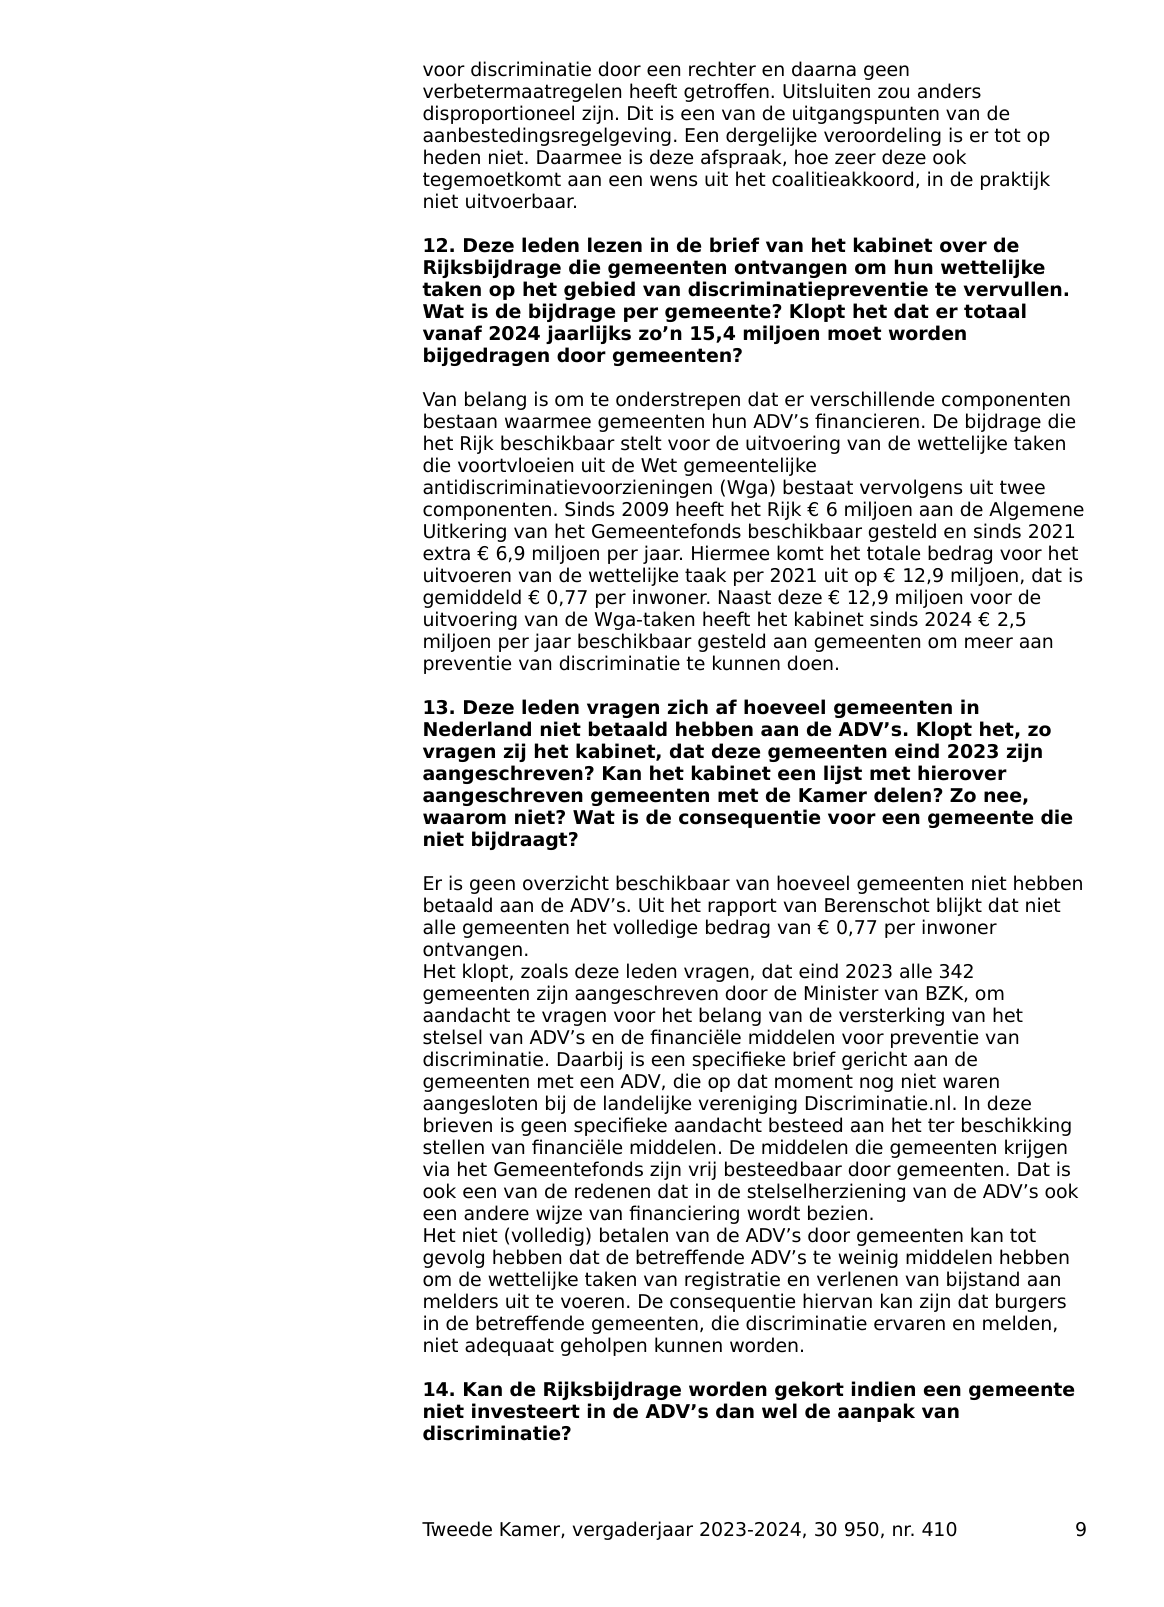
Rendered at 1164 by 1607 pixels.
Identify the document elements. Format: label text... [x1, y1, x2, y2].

text 14. Kan de Rijksbijdrage worden gekort indien een gemeente niet investeert in de ADV’s dan wel de aanpak van discriminatie? [422, 1379, 1087, 1445]
text Van belang is om te onderstrepen dat er verschillende componenten bestaan waarmee gemeenten hun ADV’s financieren. De bijdrage die het Rijk beschikbaar stelt voor de uitvoering van de wettelijke taken die voortvloeien uit de Wet gemeentelijke antidiscriminatievoorzieningen (Wga) bestaat vervolgens uit twee componenten. Sinds 2009 heeft het Rijk € 6 miljoen aan de Algemene Uitkering van het Gemeentefonds beschikbaar gesteld en sinds 2021 extra € 6,9 miljoen per jaar. Hiermee komt het totale bedrag voor het uitvoeren van de wettelijke taak per 2021 uit op € 12,9 miljoen, dat is gemiddeld € 0,77 per inwoner. Naast deze € 12,9 miljoen voor de uitvoering van de Wga-taken heeft het kabinet sinds 2024 € 2,5 miljoen per jaar beschikbaar gesteld aan gemeenten om meer aan preventie van discriminatie te kunnen doen. [422, 389, 1087, 675]
text Er is geen overzicht beschikbaar van hoeveel gemeenten niet hebben betaald aan de ADV’s. Uit het rapport van Berenschot blijkt dat niet alle gemeenten het volledige bedrag van € 0,77 per inwoner ontvangen. [422, 873, 1087, 961]
text Het klopt, zoals deze leden vragen, dat eind 2023 alle 342 gemeenten zijn aangeschreven door de Minister van BZK, om aandacht te vragen voor het belang van de versterking van het stelsel van ADV’s en de financiële middelen voor preventie van discriminatie. Daarbij is een specifieke brief gericht aan de gemeenten met een ADV, die op dat moment nog niet waren aangesloten bij de landelijke vereniging Discriminatie.nl. In deze brieven is geen specifieke aandacht besteed aan het ter beschikking stellen van financiële middelen. De middelen die gemeenten krijgen via het Gemeentefonds zijn vrij besteedbaar door gemeenten. Dat is ook een van de redenen dat in de stelselherziening van de ADV’s ook een andere wijze van financiering wordt bezien. [422, 961, 1087, 1225]
text voor discriminatie door een rechter en daarna geen verbetermaatregelen heeft getroffen. Uitsluiten zou anders disproportioneel zijn. Dit is een van de uitgangspunten van de aanbestedingsregelgeving. Een dergelijke veroordeling is er tot op heden niet. Daarmee is deze afspraak, hoe zeer deze ook tegemoetkomt aan een wens uit het coalitieakkoord, in de praktijk niet uitvoerbaar. [422, 59, 1087, 213]
text Het niet (volledig) betalen van de ADV’s door gemeenten kan tot gevolg hebben dat de betreffende ADV’s te weinig middelen hebben om de wettelijke taken van registratie en verlenen van bijstand aan melders uit te voeren. De consequentie hiervan kan zijn dat burgers in de betreffende gemeenten, die discriminatie ervaren en melden, niet adequaat geholpen kunnen worden. [422, 1225, 1087, 1357]
text 12. Deze leden lezen in de brief van het kabinet over de Rijksbijdrage die gemeenten ontvangen om hun wettelijke taken op het gebied van discriminatiepreventie te vervullen. Wat is de bijdrage per gemeente? Klopt het dat er totaal vanaf 2024 jaarlijks zo’n 15,4 miljoen moet worden bijgedragen door gemeenten? [422, 235, 1087, 367]
text 13. Deze leden vragen zich af hoeveel gemeenten in Nederland niet betaald hebben aan de ADV’s. Klopt het, zo vragen zij het kabinet, dat deze gemeenten eind 2023 zijn aangeschreven? Kan het kabinet een lijst met hierover aangeschreven gemeenten met de Kamer delen? Zo nee, waarom niet? Wat is de consequentie voor een gemeente die niet bijdraagt? [422, 697, 1087, 851]
